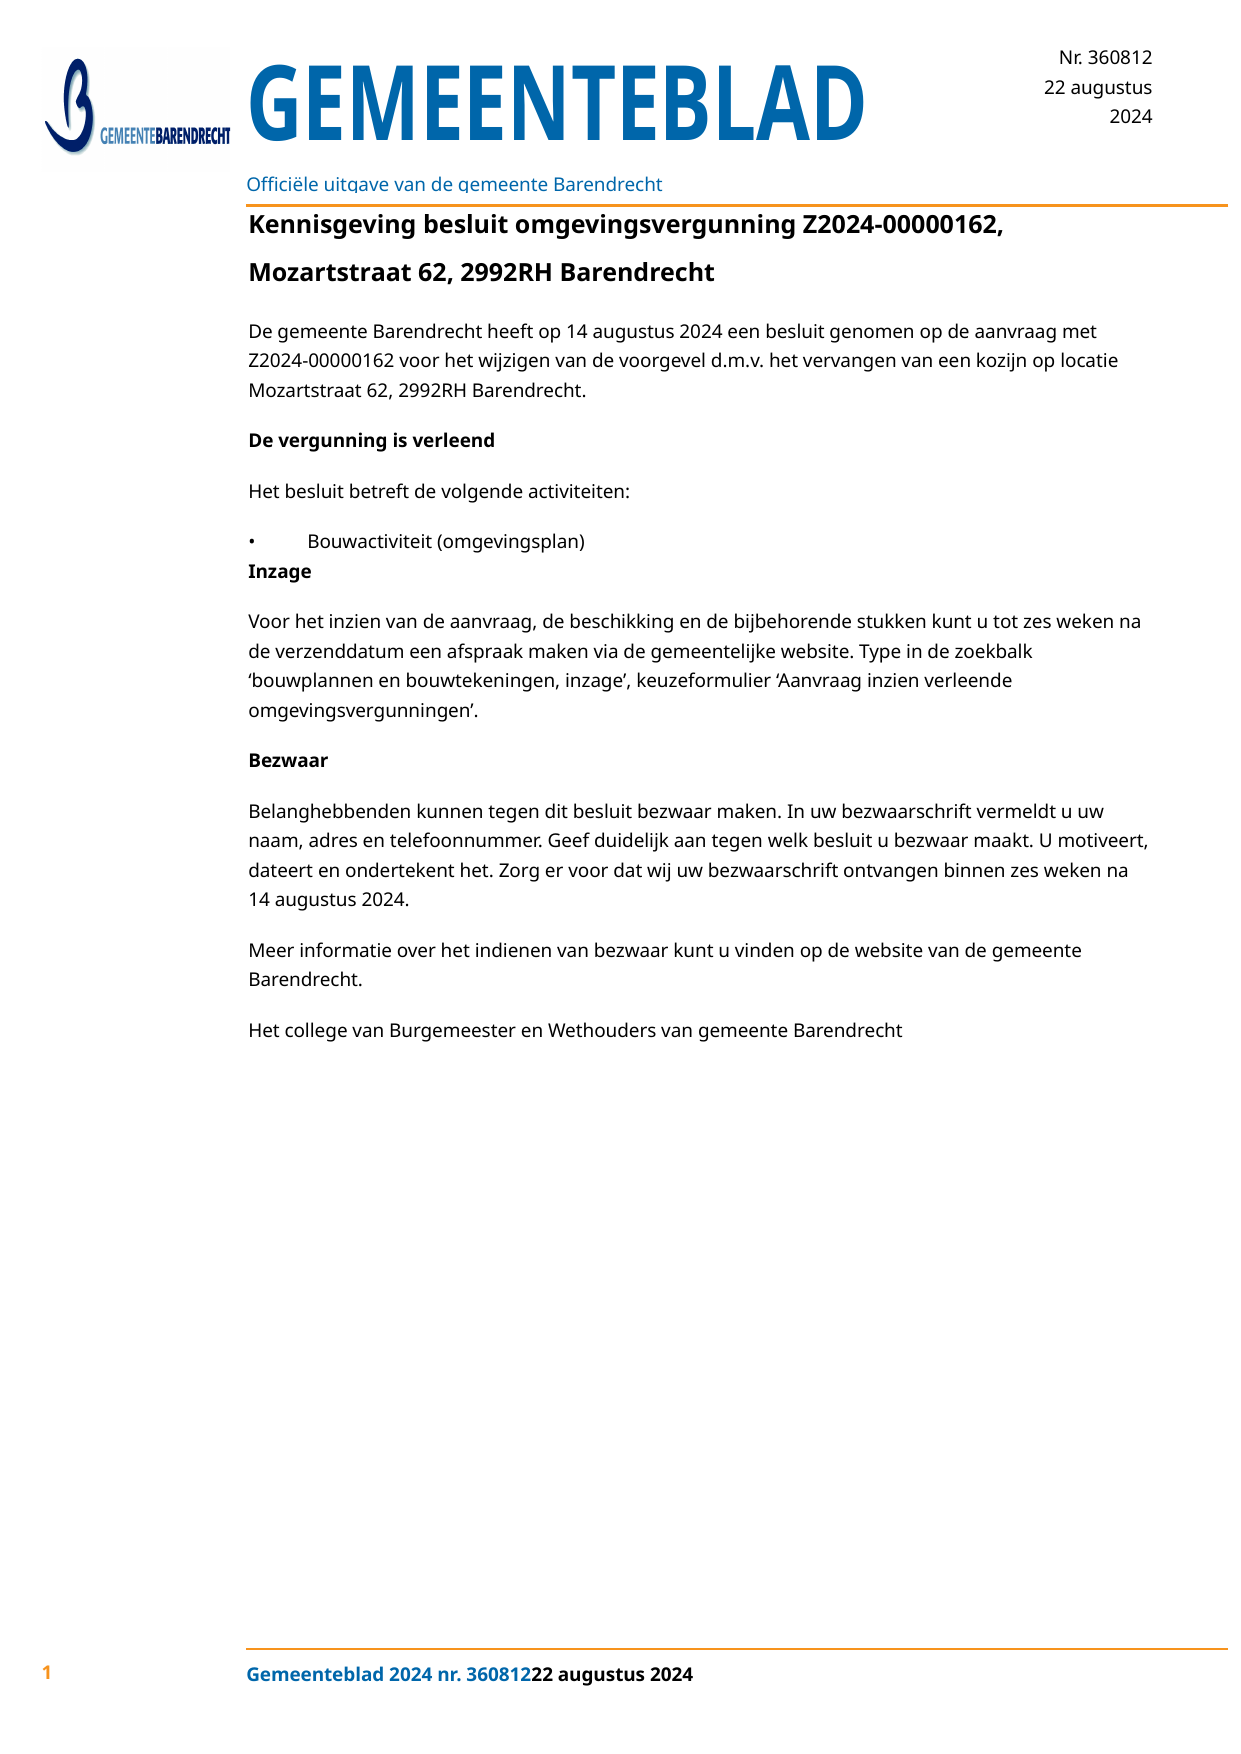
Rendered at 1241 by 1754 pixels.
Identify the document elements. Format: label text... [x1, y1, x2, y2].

text De vergunning is verleend [248, 427, 1152, 453]
picture [41, 47, 231, 172]
text Belanghebbenden kunnen tegen dit besluit bezwaar maken. In uw bezwaarschrift vermeldt u uw naam, adres en telefoonnummer. Geef duidelijk aan tegen welk besluit u bezwaar maakt. U motiveert, dateert en ondertekent het. Zorg er voor dat wij uw bezwaarschrift ontvangen binnen zes weken na 14 augustus 2024. [248, 798, 1152, 912]
text Het besluit betreft de volgende activiteiten: [248, 478, 1152, 504]
text Het college van Burgemeester en Wethouders van gemeente Barendrecht [248, 1017, 1152, 1043]
text Meer informatie over het indienen van bezwaar kunt u vinden op de website van de gemeente Barendrecht. [248, 937, 1152, 992]
text Inzage [248, 558, 1152, 584]
text De gemeente Barendrecht heeft op 14 augustus 2024 een besluit genomen op de aanvraag met Z2024-00000162 voor het wijzigen van de voorgevel d.m.v. het vervangen van een kozijn op locatie Mozartstraat 62, 2992RH Barendrecht. [248, 318, 1152, 403]
text Kennisgeving besluit omgevingsvergunning Z2024-00000162, Mozartstraat 62, 2992RH Barendrecht [248, 207, 1152, 288]
text Bezwaar [248, 747, 1152, 773]
text Voor het inzien van de aanvraag, de beschikking en de bijbehorende stukken kunt u tot zes weken na de verzenddatum een afspraak maken via de gemeentelijke website. Type in de zoekbalk ‘bouwplannen en bouwtekeningen, inzage’, keuzeformulier ‘Aanvraag inzien verleende omgevingsvergunningen’. [248, 608, 1152, 723]
list Bouwactiviteit (omgevingsplan) [248, 528, 1152, 554]
